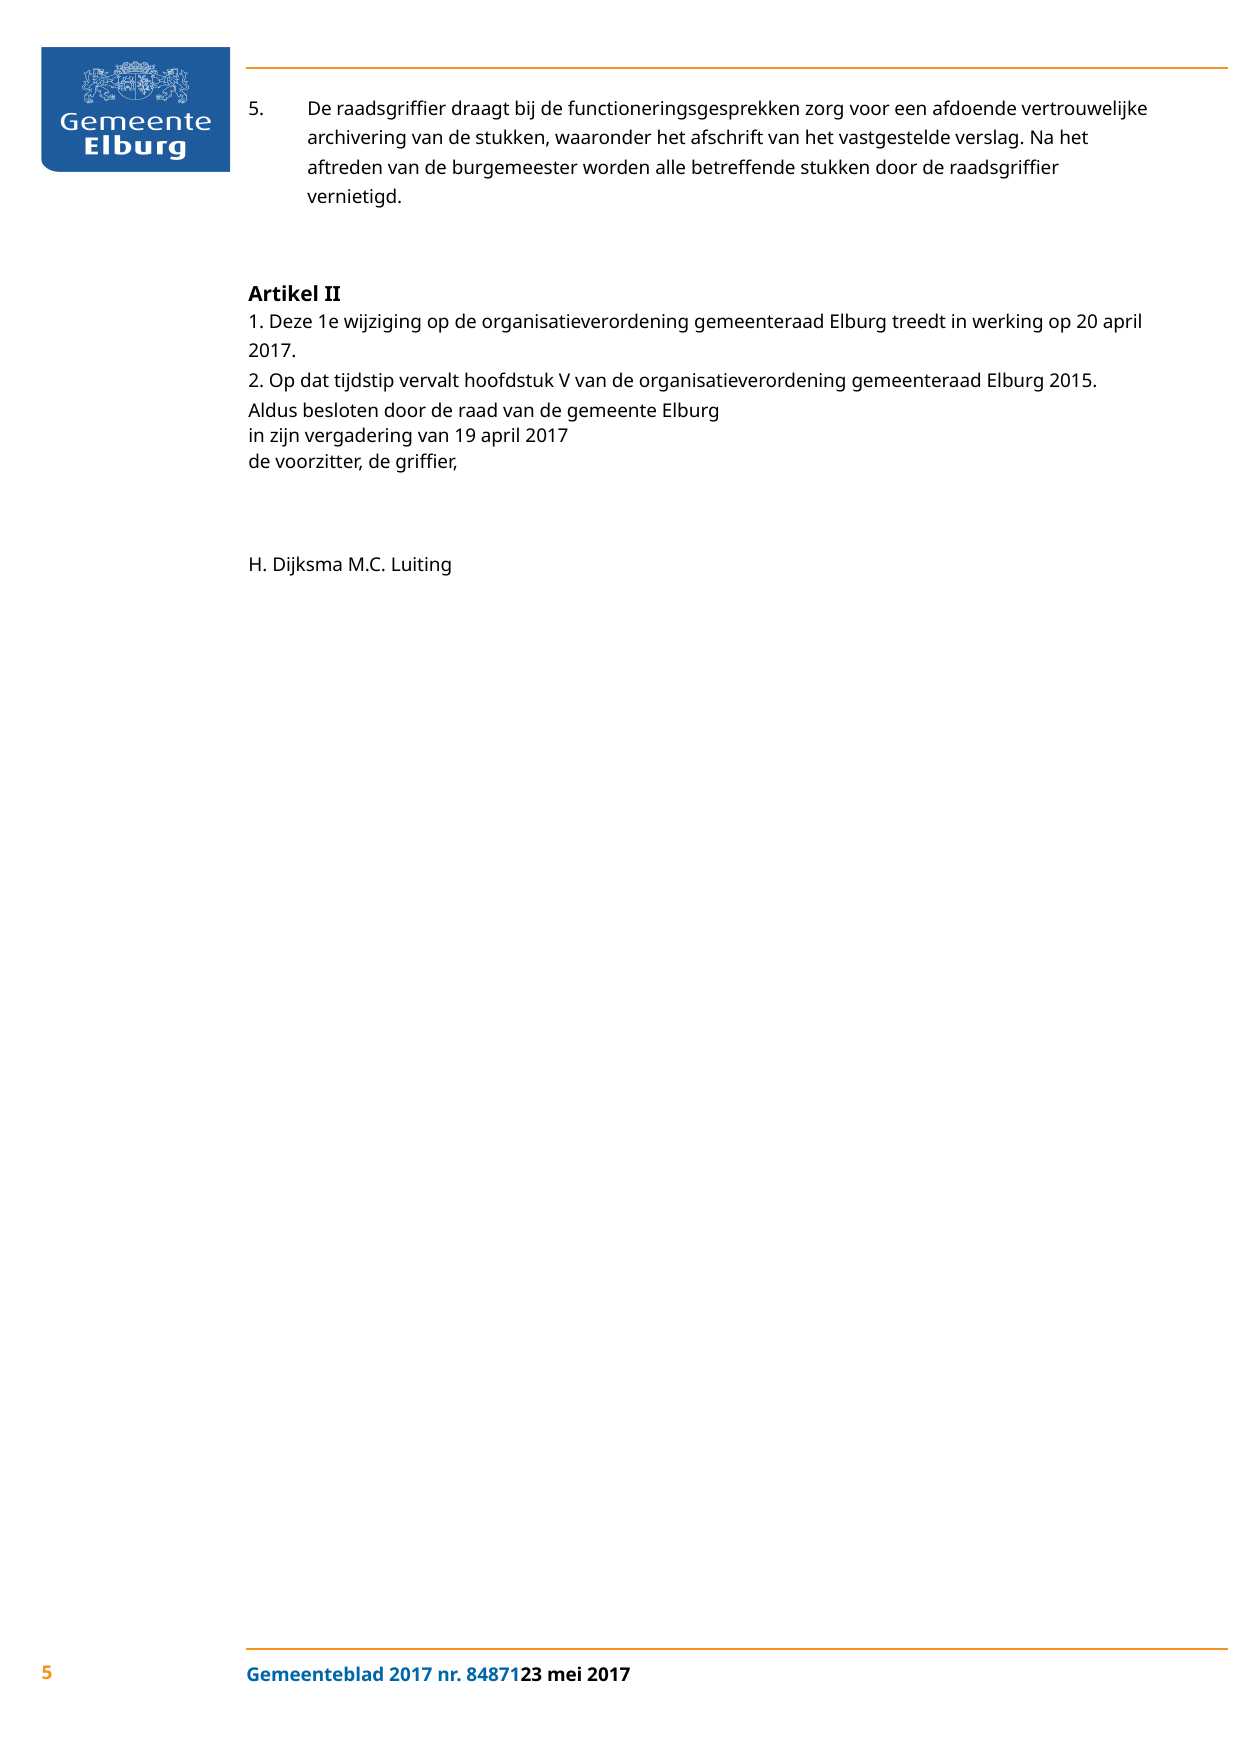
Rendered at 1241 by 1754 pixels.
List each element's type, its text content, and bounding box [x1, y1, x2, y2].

list De raadsgriffier draagt bij de functioneringsgesprekken zorg voor een afdoende vertrouwelijke archivering van de stukken, waaronder het afschrift van het vastgestelde verslag. Na het aftreden van de burgemeester worden alle betreffende stukken door de raadsgriffier vernietigd. [248, 95, 1152, 209]
text de voorzitter, de griffier, [248, 448, 1152, 474]
picture [41, 47, 231, 172]
text Aldus besloten door de raad van de gemeente Elburg [248, 397, 1152, 422]
text in zijn vergadering van 19 april 2017 [248, 422, 1152, 448]
text Artikel II [248, 279, 1152, 308]
text H. Dijksma M.C. Luiting [248, 551, 1152, 577]
